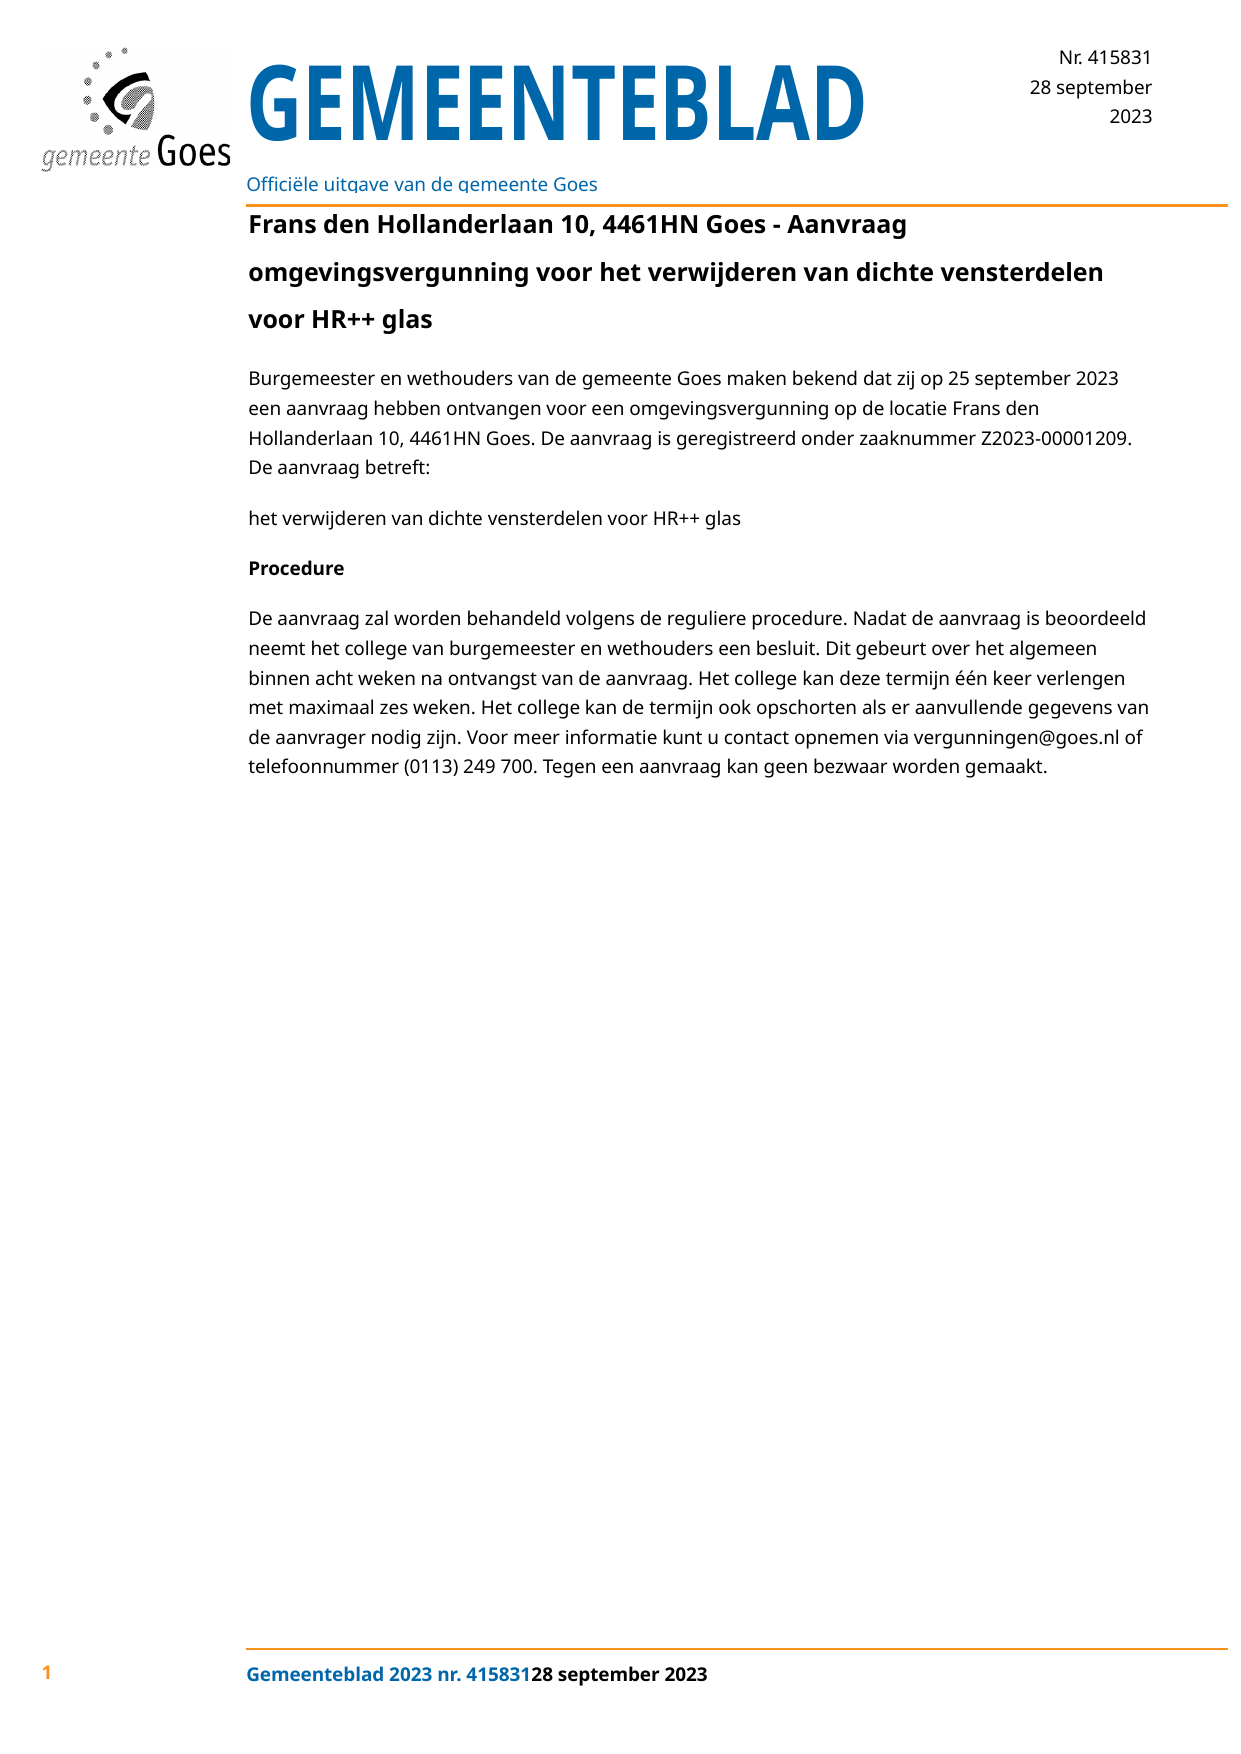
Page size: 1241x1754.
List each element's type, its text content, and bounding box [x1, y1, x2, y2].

text Procedure [248, 555, 1152, 581]
text Burgemeester en wethouders van de gemeente Goes maken bekend dat zij op 25 september 2023 een aanvraag hebben ontvangen voor een omgevingsvergunning op de locatie Frans den Hollanderlaan 10, 4461HN Goes. De aanvraag is geregistreerd onder zaaknummer Z2023-00001209. De aanvraag betreft: [248, 366, 1152, 480]
text het verwijderen van dichte vensterdelen voor HR++ glas [248, 505, 1152, 530]
text De aanvraag zal worden behandeld volgens de reguliere procedure. Nadat de aanvraag is beoordeeld neemt het college van burgemeester en wethouders een besluit. Dit gebeurt over het algemeen binnen acht weken na ontvangst van de aanvraag. Het college kan deze termijn één keer verlengen met maximaal zes weken. Het college kan de termijn ook opschorten als er aanvullende gegevens van de aanvrager nodig zijn. Voor meer informatie kunt u contact opnemen via vergunningen@goes.nl of telefoonnummer (0113) 249 700. Tegen een aanvraag kan geen bezwaar worden gemaakt. [248, 606, 1152, 779]
text Frans den Hollanderlaan 10, 4461HN Goes - Aanvraag omgevingsvergunning voor het verwijderen van dichte vensterdelen voor HR++ glas [248, 207, 1152, 336]
picture [41, 47, 231, 172]
